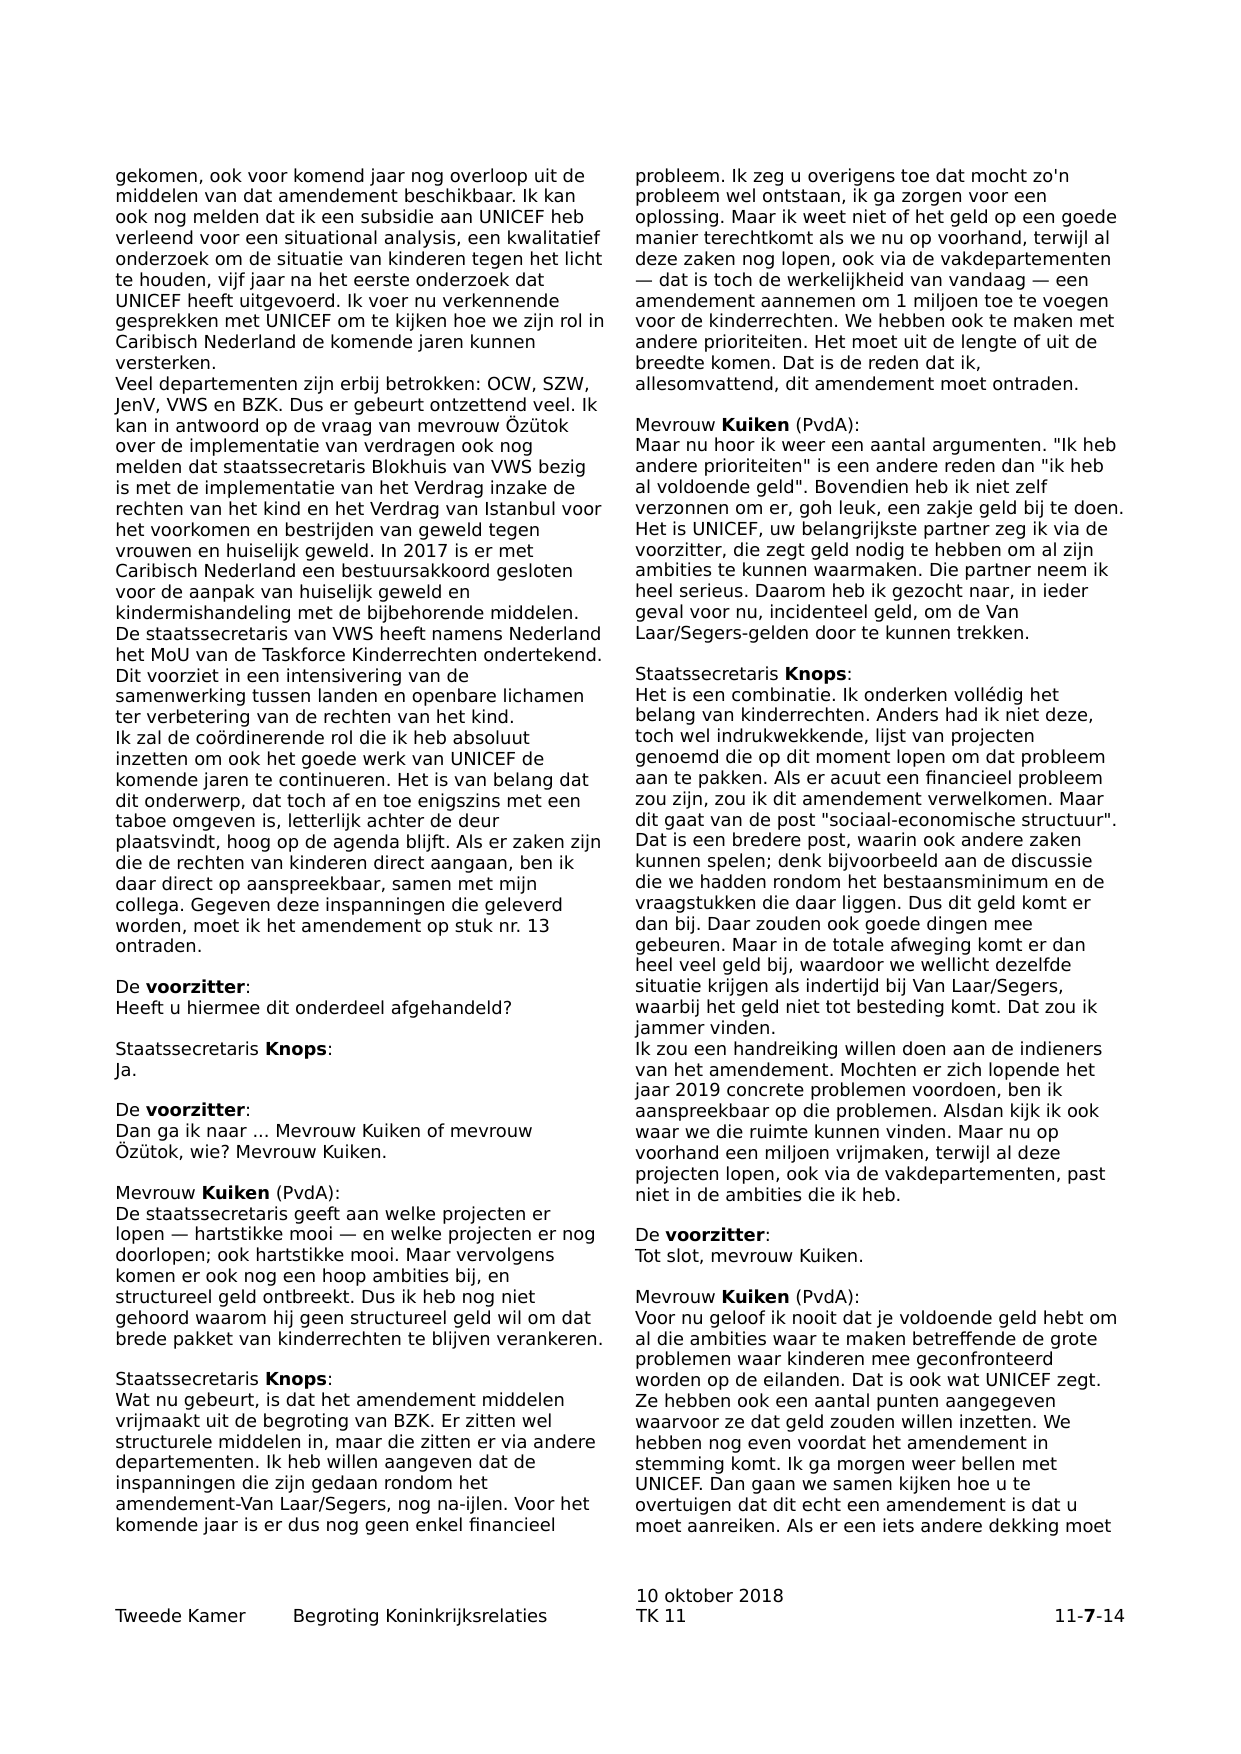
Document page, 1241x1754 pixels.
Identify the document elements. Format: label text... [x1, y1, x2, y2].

text Staatssecretaris Knops: [115, 1369, 605, 1390]
text De voorzitter: [115, 1100, 605, 1121]
text Ik zou een handreiking willen doen aan de indieners van het amendement. Mochten er zich lopende het jaar 2019 concrete problemen voordoen, ben ik aanspreekbaar op die problemen. Alsdan kijk ik ook waar we die ruimte kunnen vinden. Maar nu op voorhand een miljoen vrijmaken, terwijl al deze projecten lopen, ook via de vakdepartementen, past niet in de ambities die ik heb. [635, 1038, 1125, 1205]
text Mevrouw Kuiken (PvdA): [115, 1182, 605, 1203]
text Voor nu geloof ik nooit dat je voldoende geld hebt om al die ambities waar te maken betreffende de grote problemen waar kinderen mee geconfronteerd worden op de eilanden. Dat is ook wat UNICEF zegt. Ze hebben ook een aantal punten aangegeven waarvoor ze dat geld zouden willen inzetten. We hebben nog even voordat het amendement in stemming komt. Ik ga morgen weer bellen met UNICEF. Dan gaan we samen kijken hoe u te overtuigen dat dit echt een amendement is dat u moet aanreiken. Als er een iets andere dekking moet [635, 1307, 1125, 1537]
text Maar nu hoor ik weer een aantal argumenten. "Ik heb andere prioriteiten" is een andere reden dan "ik heb al voldoende geld". Bovendien heb ik niet zelf verzonnen om er, goh leuk, een zakje geld bij te doen. Het is UNICEF, uw belangrijkste partner zeg ik via de voorzitter, die zegt geld nodig te hebben om al zijn ambities te kunnen waarmaken. Die partner neem ik heel serieus. Daarom heb ik gezocht naar, in ieder geval voor nu, incidenteel geld, om de Van Laar/Segers-gelden door te kunnen trekken. [635, 435, 1125, 643]
text Heeft u hiermee dit onderdeel afgehandeld? [115, 998, 605, 1018]
text probleem. Ik zeg u overigens toe dat mocht zo'n probleem wel ontstaan, ik ga zorgen voor een oplossing. Maar ik weet niet of het geld op een goede manier terechtkomt als we nu op voorhand, terwijl al deze zaken nog lopen, ook via de vakdepartementen — dat is toch de werkelijkheid van vandaag — een amendement aannemen om 1 miljoen toe te voegen voor de kinderrechten. We hebben ook te maken met andere prioriteiten. Het moet uit de lengte of uit de breedte komen. Dat is de reden dat ik, allesomvattend, dit amendement moet ontraden. [635, 165, 1125, 394]
text Dan ga ik naar ... Mevrouw Kuiken of mevrouw Özütok, wie? Mevrouw Kuiken. [115, 1121, 605, 1162]
text De staatssecretaris geeft aan welke projecten er lopen — hartstikke mooi — en welke projecten er nog doorlopen; ook hartstikke mooi. Maar vervolgens komen er ook nog een hoop ambities bij, en structureel geld ontbreekt. Dus ik heb nog niet gehoord waarom hij geen structureel geld wil om dat brede pakket van kinderrechten te blijven verankeren. [115, 1203, 605, 1349]
text Mevrouw Kuiken (PvdA): [635, 1287, 1125, 1307]
text Mevrouw Kuiken (PvdA): [635, 414, 1125, 435]
text gekomen, ook voor komend jaar nog overloop uit de middelen van dat amendement beschikbaar. Ik kan ook nog melden dat ik een subsidie aan UNICEF heb verleend voor een situational analysis, een kwalitatief onderzoek om de situatie van kinderen tegen het licht te houden, vijf jaar na het eerste onderzoek dat UNICEF heeft uitgevoerd. Ik voer nu verkennende gesprekken met UNICEF om te kijken hoe we zijn rol in Caribisch Nederland de komende jaren kunnen versterken. [115, 165, 605, 374]
text Het is een combinatie. Ik onderken vollédig het belang van kinderrechten. Anders had ik niet deze, toch wel indrukwekkende, lijst van projecten genoemd die op dit moment lopen om dat probleem aan te pakken. Als er acuut een financieel probleem zou zijn, zou ik dit amendement verwelkomen. Maar dit gaat van de post "sociaal-economische structuur". Dat is een bredere post, waarin ook andere zaken kunnen spelen; denk bijvoorbeeld aan de discussie die we hadden rondom het bestaansminimum en de vraagstukken die daar liggen. Dus dit geld komt er dan bij. Daar zouden ook goede dingen mee gebeuren. Maar in de totale afweging komt er dan heel veel geld bij, waardoor we wellicht dezelfde situatie krijgen als indertijd bij Van Laar/Segers, waarbij het geld niet tot besteding komt. Dat zou ik jammer vinden. [635, 684, 1125, 1038]
text Staatssecretaris Knops: [635, 663, 1125, 684]
text De voorzitter: [635, 1225, 1125, 1246]
text De voorzitter: [115, 977, 605, 998]
text Tot slot, mevrouw Kuiken. [635, 1246, 1125, 1267]
text Veel departementen zijn erbij betrokken: OCW, SZW, JenV, VWS en BZK. Dus er gebeurt ontzettend veel. Ik kan in antwoord op de vraag van mevrouw Özütok over de implementatie van verdragen ook nog melden dat staatssecretaris Blokhuis van VWS bezig is met de implementatie van het Verdrag inzake de rechten van het kind en het Verdrag van Istanbul voor het voorkomen en bestrijden van geweld tegen vrouwen en huiselijk geweld. In 2017 is er met Caribisch Nederland een bestuursakkoord gesloten voor de aanpak van huiselijk geweld en kindermishandeling met de bijbehorende middelen. De staatssecretaris van VWS heeft namens Nederland het MoU van de Taskforce Kinderrechten ondertekend. Dit voorziet in een intensivering van de samenwerking tussen landen en openbare lichamen ter verbetering van de rechten van het kind. [115, 374, 605, 728]
text Ja. [115, 1059, 605, 1080]
text Staatssecretaris Knops: [115, 1038, 605, 1059]
text Ik zal de coördinerende rol die ik heb absoluut inzetten om ook het goede werk van UNICEF de komende jaren te continueren. Het is van belang dat dit onderwerp, dat toch af en toe enigszins met een taboe omgeven is, letterlijk achter de deur plaatsvindt, hoog op de agenda blijft. Als er zaken zijn die de rechten van kinderen direct aangaan, ben ik daar direct op aanspreekbaar, samen met mijn collega. Gegeven deze inspanningen die geleverd worden, moet ik het amendement op stuk nr. 13 ontraden. [115, 728, 605, 957]
text Wat nu gebeurt, is dat het amendement middelen vrijmaakt uit de begroting van BZK. Er zitten wel structurele middelen in, maar die zitten er via andere departementen. Ik heb willen aangeven dat de inspanningen die zijn gedaan rondom het amendement-Van Laar/Segers, nog na-ijlen. Voor het komende jaar is er dus nog geen enkel financieel [115, 1390, 605, 1536]
